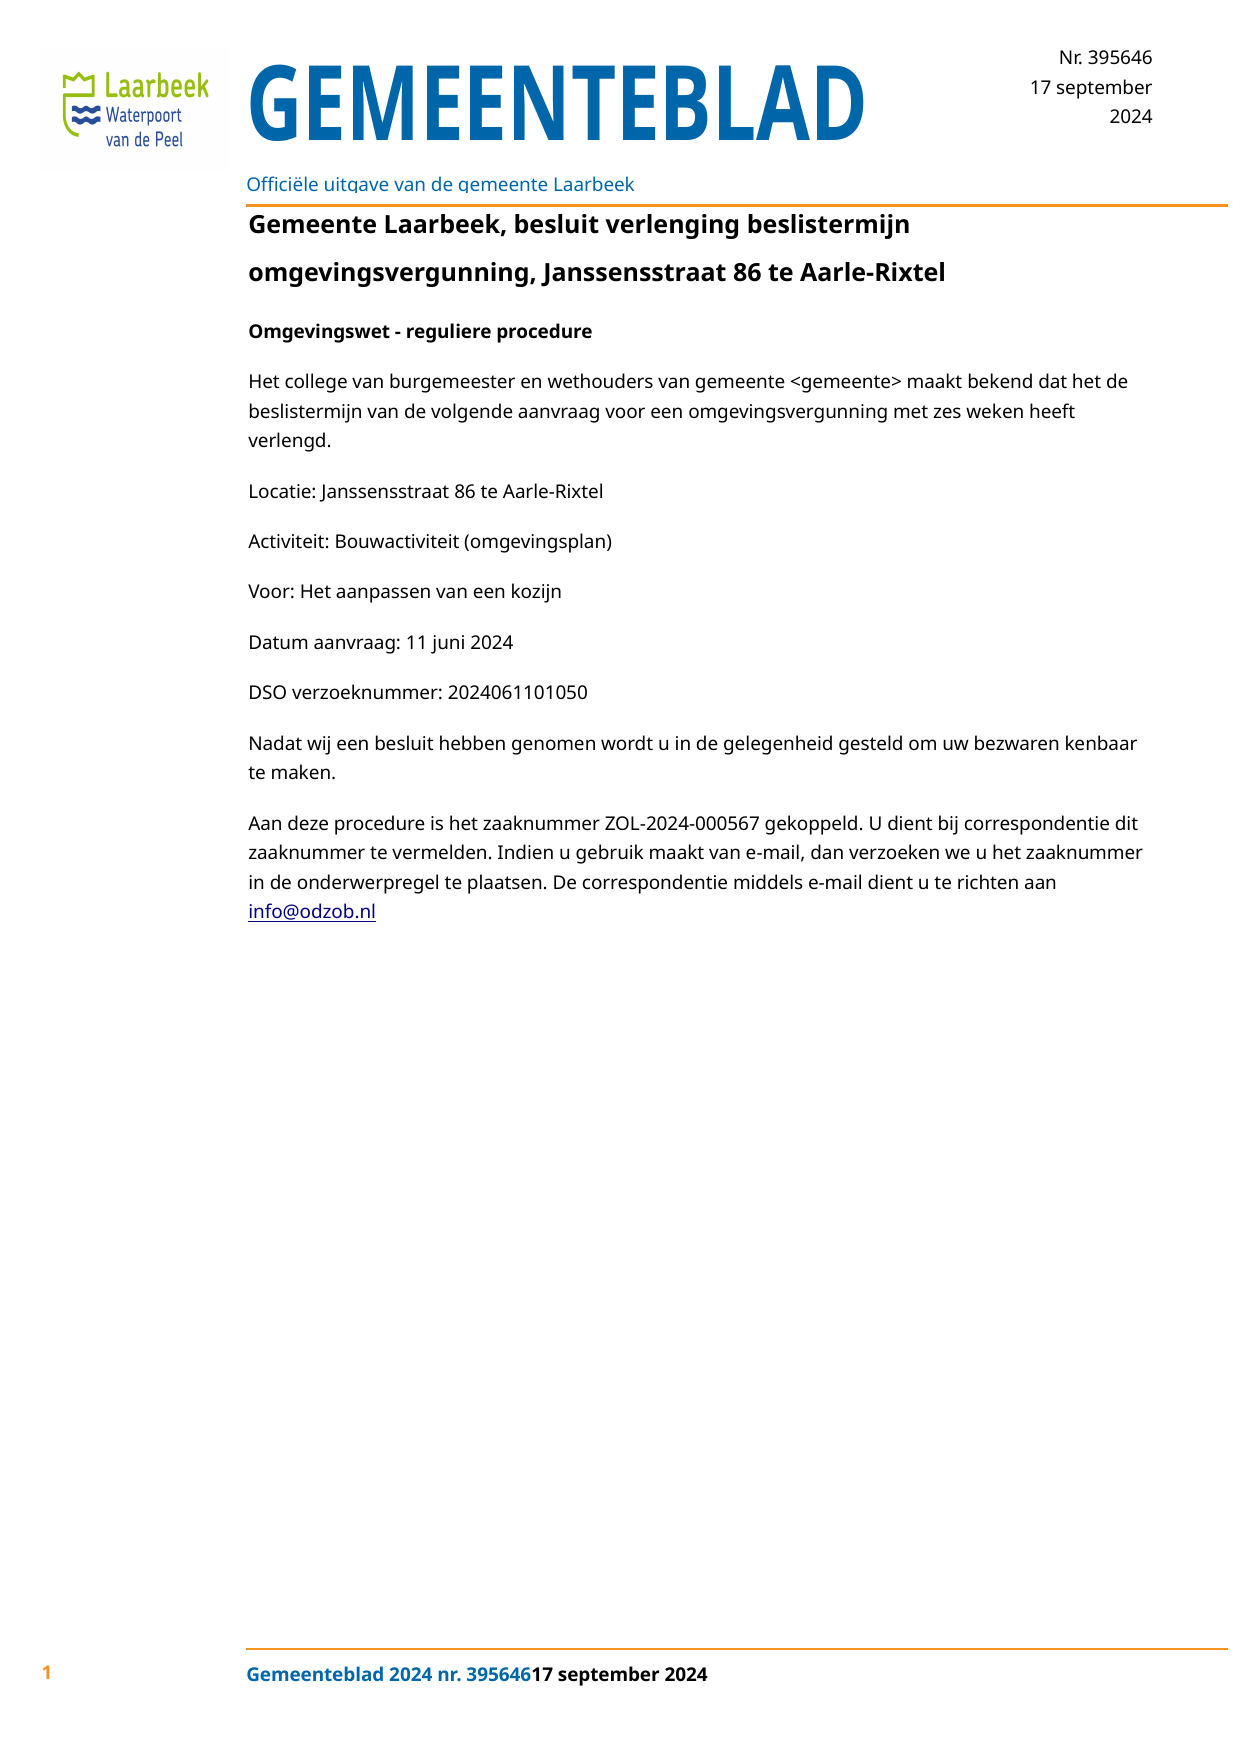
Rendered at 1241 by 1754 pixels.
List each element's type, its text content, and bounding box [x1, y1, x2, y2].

text Het college van burgemeester en wethouders van gemeente <gemeente> maakt bekend dat het de beslistermijn van de volgende aanvraag voor een omgevingsvergunning met zes weken heeft verlengd. [248, 368, 1152, 453]
text Voor: Het aanpassen van een kozijn [248, 579, 1152, 604]
text Gemeente Laarbeek, besluit verlenging beslistermijn omgevingsvergunning, Janssensstraat 86 te Aarle-Rixtel [248, 207, 1152, 288]
text Activiteit: Bouwactiviteit (omgevingsplan) [248, 528, 1152, 554]
text Aan deze procedure is het zaaknummer ZOL-2024-000567 gekoppeld. U dient bij correspondentie dit zaaknummer te vermelden. Indien u gebruik maakt van e-mail, dan verzoeken we u het zaaknummer in de onderwerpregel te plaatsen. De correspondentie middels e-mail dient u te richten aan info@odzob.nl [248, 810, 1152, 924]
text Locatie: Janssensstraat 86 te Aarle-Rixtel [248, 478, 1152, 504]
picture [41, 47, 231, 172]
text Omgevingswet - reguliere procedure [248, 318, 1152, 344]
text Nadat wij een besluit hebben genomen wordt u in de gelegenheid gesteld om uw bezwaren kenbaar te maken. [248, 730, 1152, 785]
text DSO verzoeknummer: 2024061101050 [248, 679, 1152, 705]
text Datum aanvraag: 11 juni 2024 [248, 629, 1152, 655]
